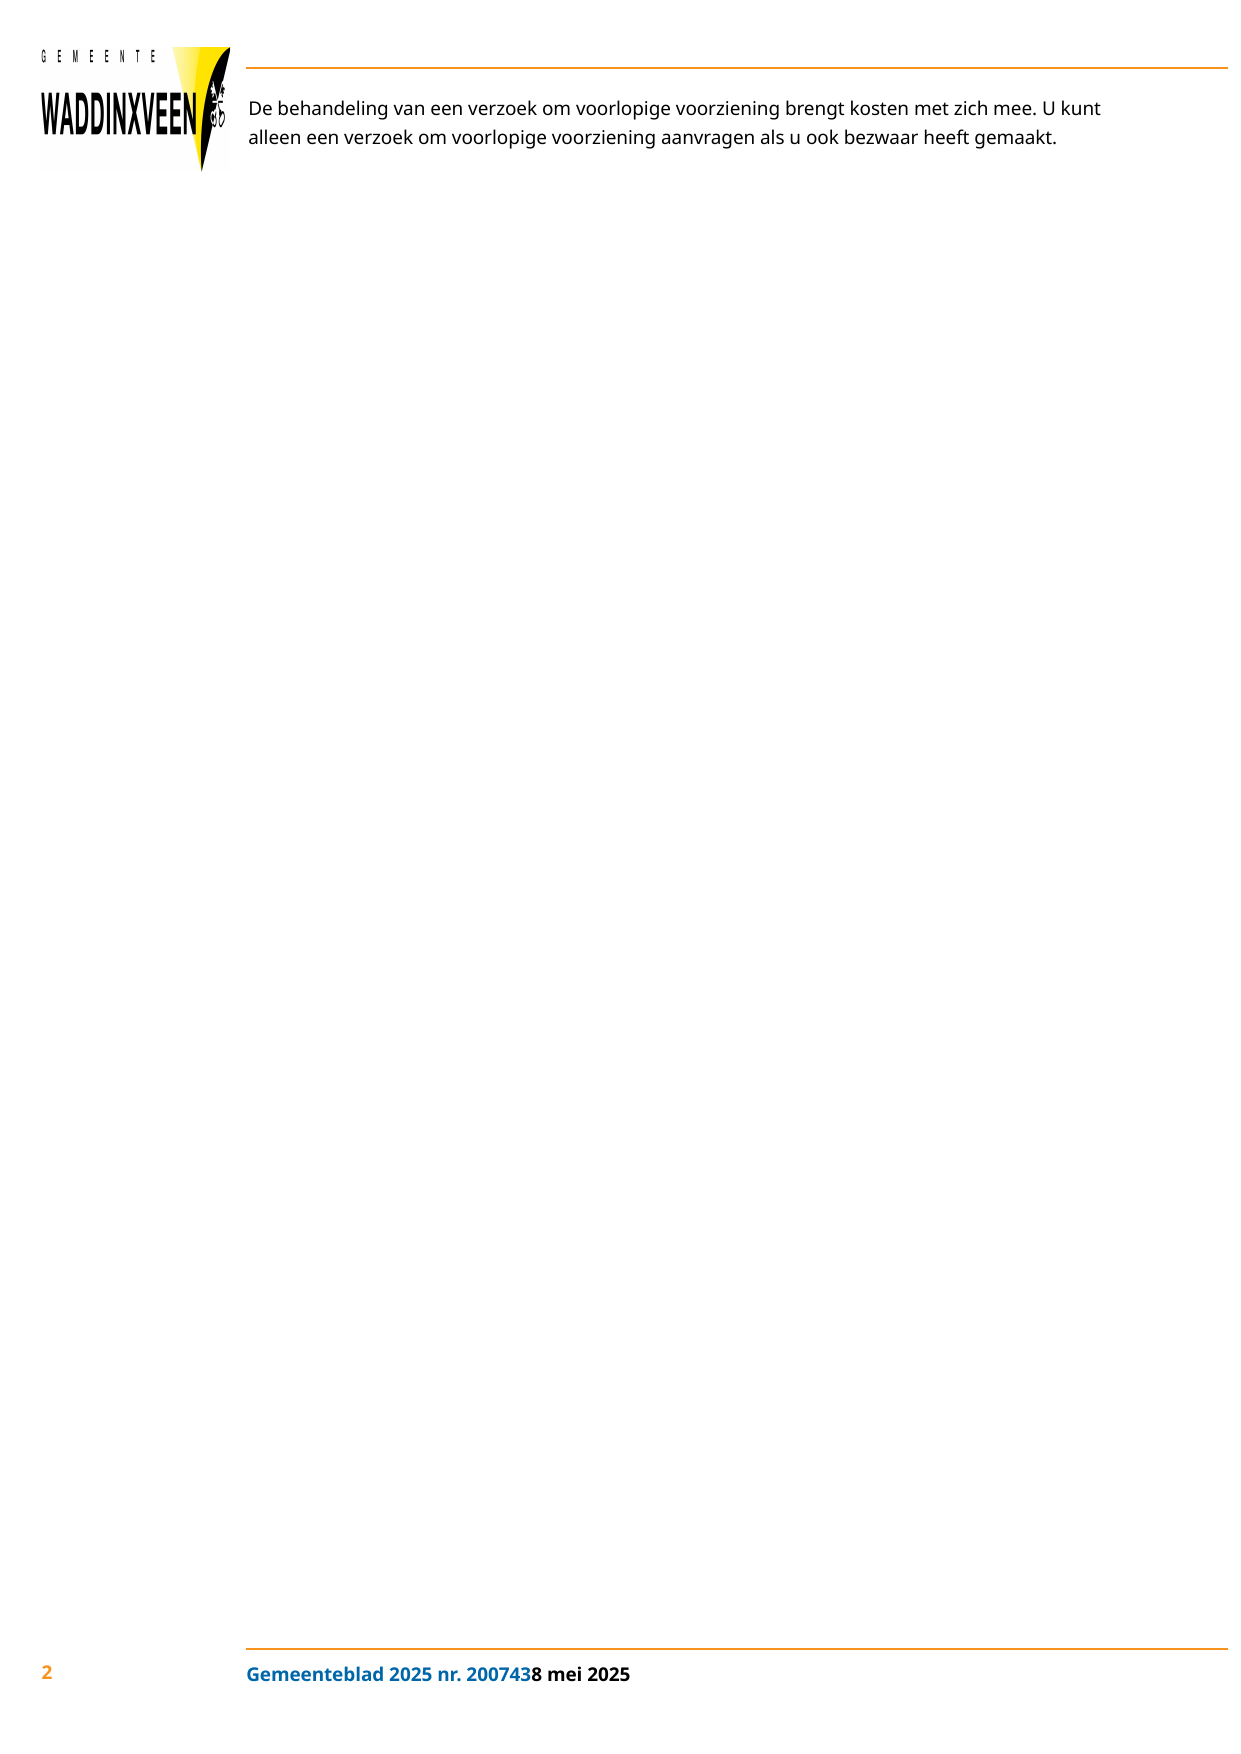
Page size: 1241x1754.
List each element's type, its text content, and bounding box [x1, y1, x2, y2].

picture [41, 47, 231, 172]
text De behandeling van een verzoek om voorlopige voorziening brengt kosten met zich mee. U kunt alleen een verzoek om voorlopige voorziening aanvragen als u ook bezwaar heeft gemaakt. [248, 95, 1152, 150]
